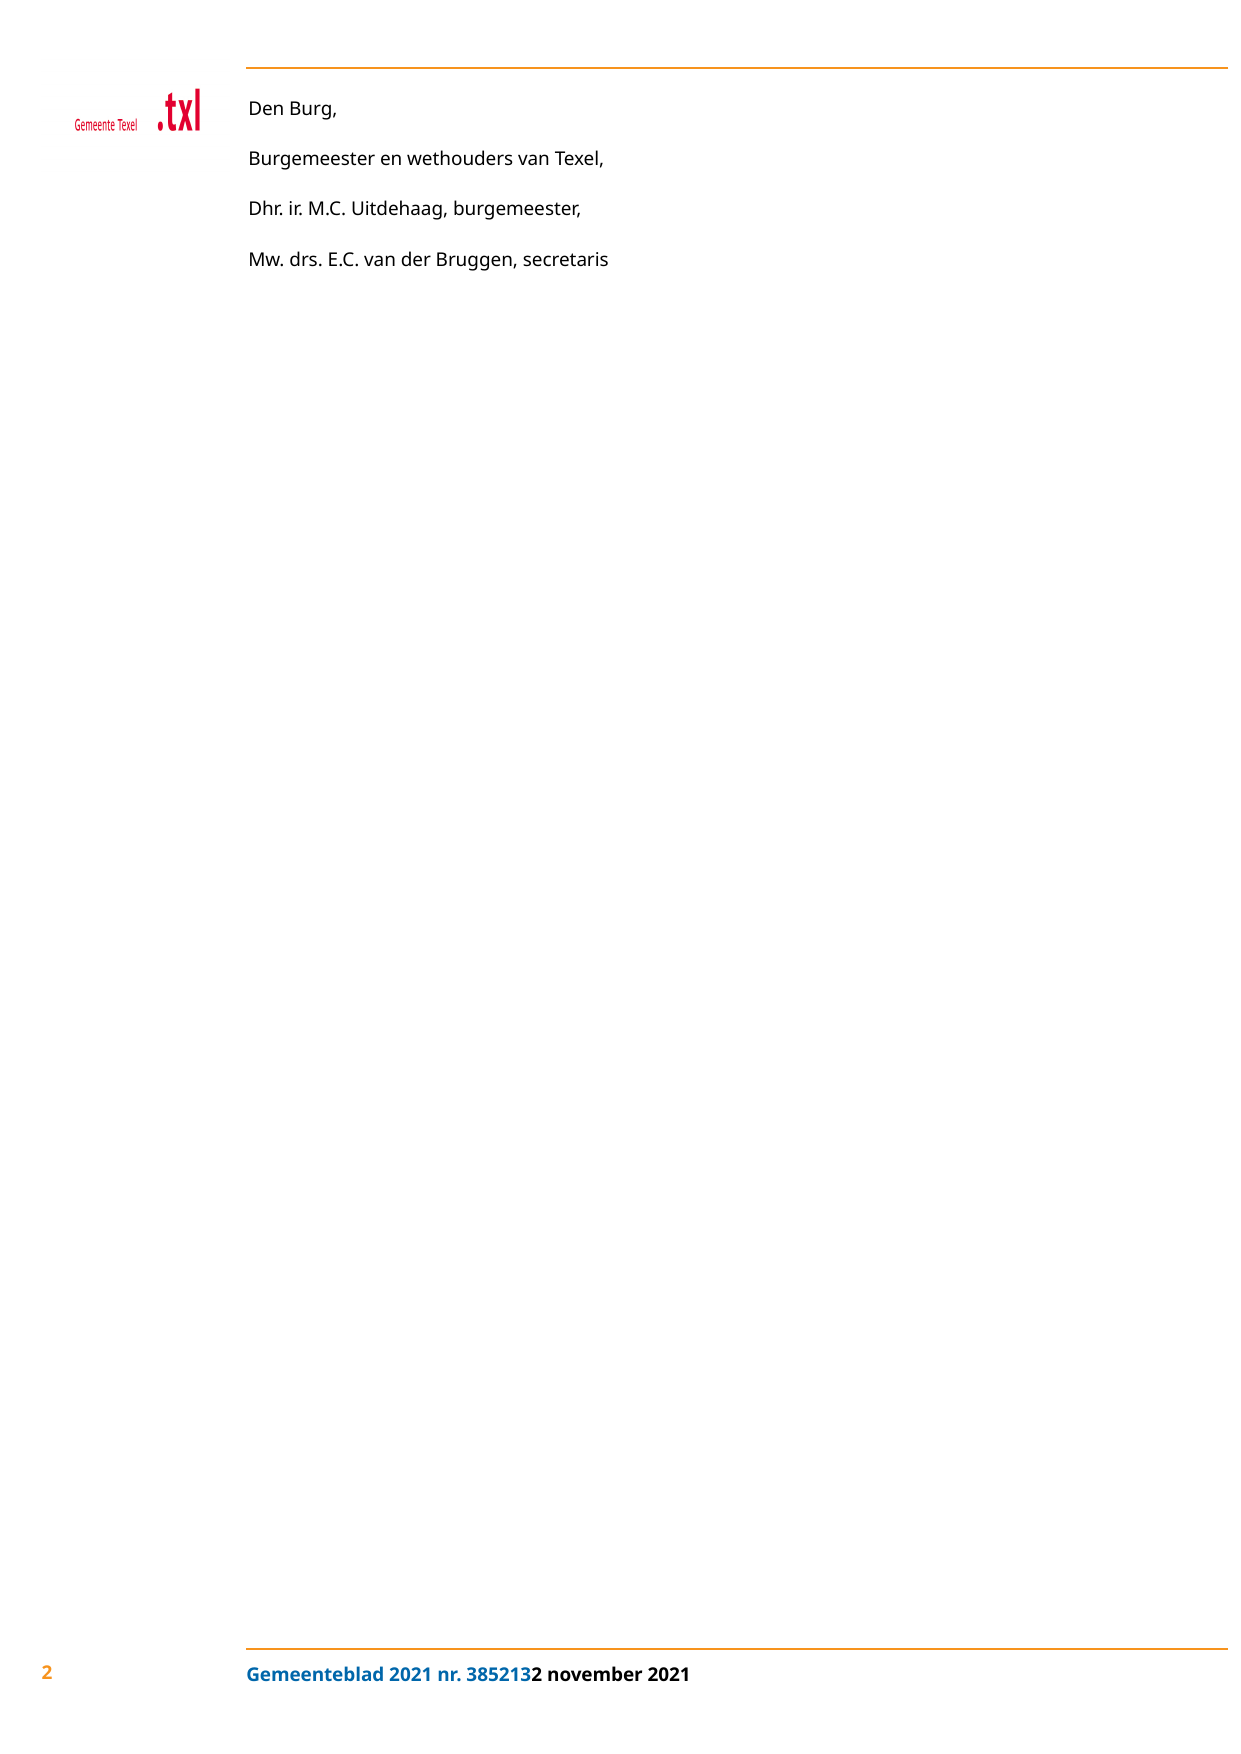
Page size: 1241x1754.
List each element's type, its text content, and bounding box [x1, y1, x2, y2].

text Mw. drs. E.C. van der Bruggen, secretaris [248, 246, 1152, 272]
text Burgemeester en wethouders van Texel, [248, 145, 1152, 171]
text Den Burg, [248, 95, 1152, 121]
picture [41, 47, 231, 172]
text Dhr. ir. M.C. Uitdehaag, burgemeester, [248, 196, 1152, 221]
